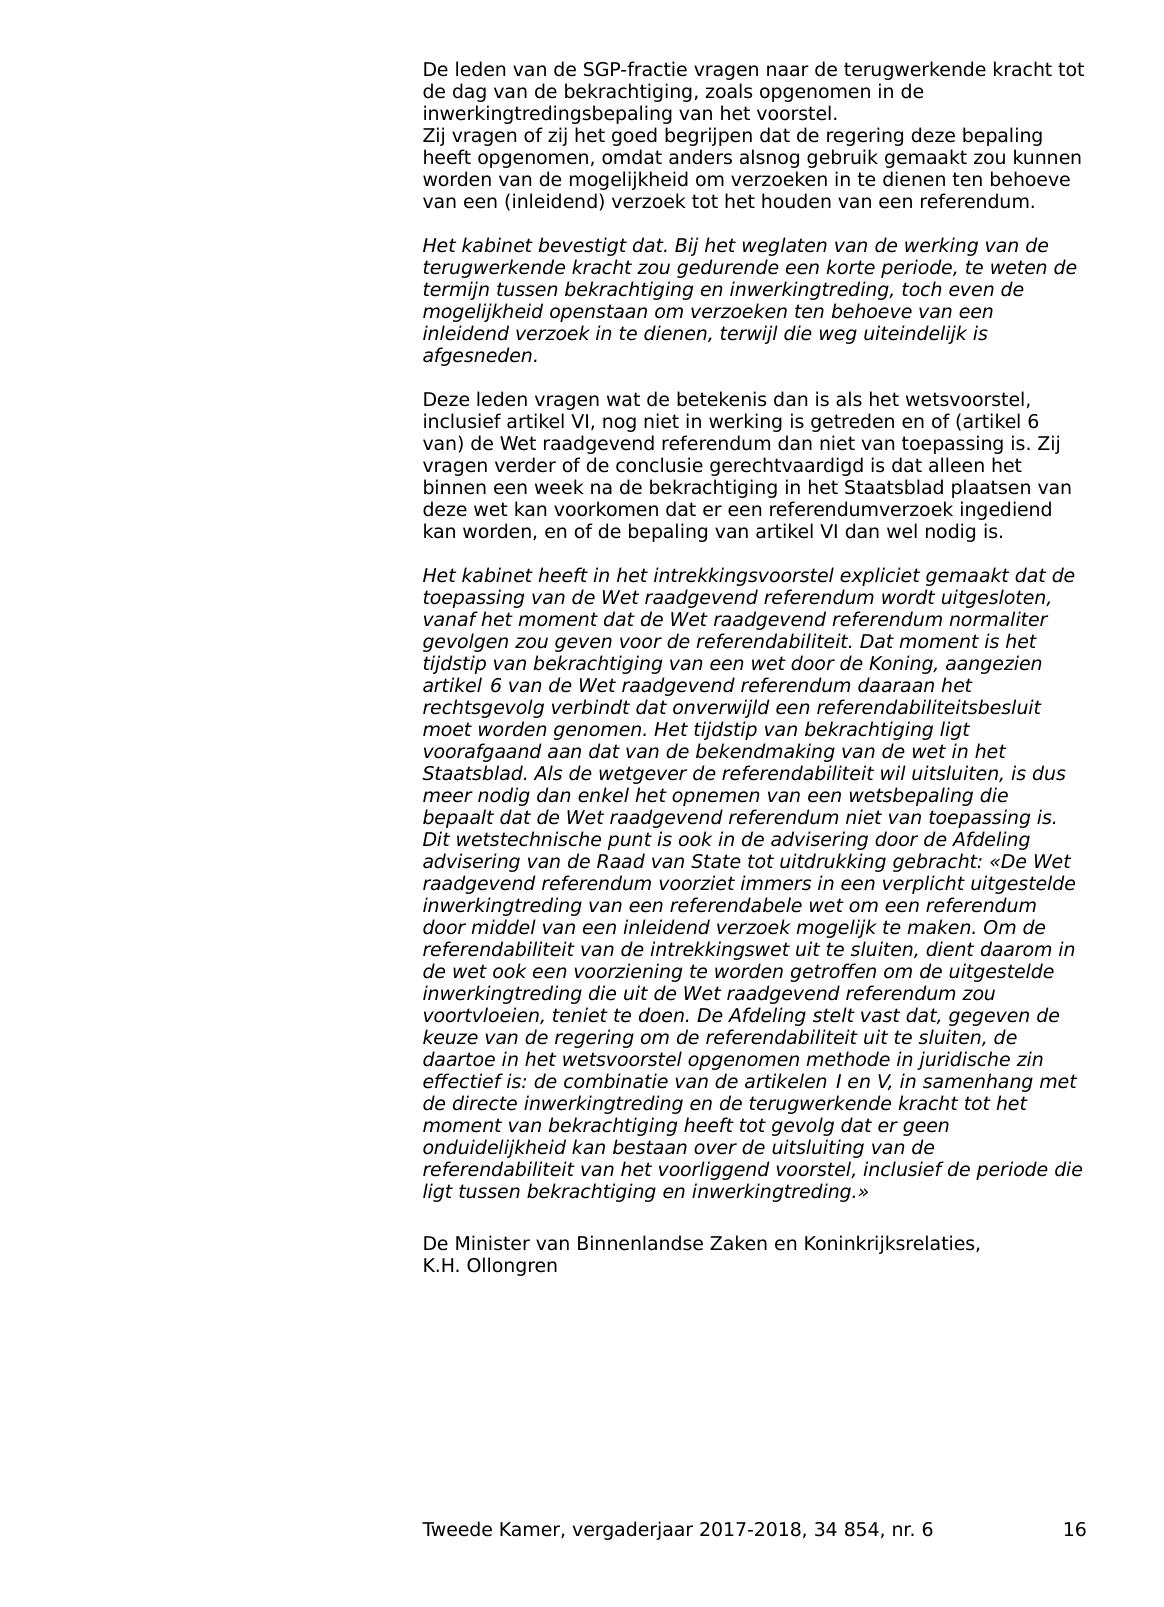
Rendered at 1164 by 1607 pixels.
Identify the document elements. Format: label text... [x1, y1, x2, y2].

text Zij vragen of zij het goed begrijpen dat de regering deze bepaling heeft opgenomen, omdat anders alsnog gebruik gemaakt zou kunnen worden van de mogelijkheid om verzoeken in te dienen ten behoeve van een (inleidend) verzoek tot het houden van een referendum. [422, 125, 1087, 213]
text Het kabinet bevestigt dat. Bij het weglaten van de werking van de terugwerkende kracht zou gedurende een korte periode, te weten de termijn tussen bekrachtiging en inwerkingtreding, toch even de mogelijkheid openstaan om verzoeken ten behoeve van een inleidend verzoek in te dienen, terwijl die weg uiteindelijk is afgesneden. [422, 235, 1087, 367]
text De leden van de SGP-fractie vragen naar de terugwerkende kracht tot de dag van de bekrachtiging, zoals opgenomen in de inwerkingtredingsbepaling van het voorstel. [422, 59, 1087, 125]
text De Minister van Binnenlandse Zaken en Koninkrijksrelaties, K.H. Ollongren [422, 1233, 1087, 1277]
text Deze leden vragen wat de betekenis dan is als het wetsvoorstel, inclusief artikel VI, nog niet in werking is getreden en of (artikel 6 van) de Wet raadgevend referendum dan niet van toepassing is. Zij vragen verder of de conclusie gerechtvaardigd is dat alleen het binnen een week na de bekrachtiging in het Staatsblad plaatsen van deze wet kan voorkomen dat er een referendumverzoek ingediend kan worden, en of de bepaling van artikel VI dan wel nodig is. [422, 389, 1087, 543]
text Het kabinet heeft in het intrekkingsvoorstel expliciet gemaakt dat de toepassing van de Wet raadgevend referendum wordt uitgesloten, vanaf het moment dat de Wet raadgevend referendum normaliter gevolgen zou geven voor de referendabiliteit. Dat moment is het tijdstip van bekrachtiging van een wet door de Koning, aangezien artikel 6 van de Wet raadgevend referendum daaraan het rechtsgevolg verbindt dat onverwijld een referendabiliteitsbesluit moet worden genomen. Het tijdstip van bekrachtiging ligt voorafgaand aan dat van de bekendmaking van de wet in het Staatsblad. Als de wetgever de referendabiliteit wil uitsluiten, is dus meer nodig dan enkel het opnemen van een wetsbepaling die bepaalt dat de Wet raadgevend referendum niet van toepassing is. Dit wetstechnische punt is ook in de advisering door de Afdeling advisering van de Raad van State tot uitdrukking gebracht: «De Wet raadgevend referendum voorziet immers in een verplicht uitgestelde inwerkingtreding van een referendabele wet om een referendum door middel van een inleidend verzoek mogelijk te maken. Om de referendabiliteit van de intrekkingswet uit te sluiten, dient daarom in de wet ook een voorziening te worden getroffen om de uitgestelde inwerkingtreding die uit de Wet raadgevend referendum zou voortvloeien, teniet te doen. De Afdeling stelt vast dat, gegeven de keuze van de regering om de referendabiliteit uit te sluiten, de daartoe in het wetsvoorstel opgenomen methode in juridische zin effectief is: de combinatie van de artikelen I en V, in samenhang met de directe inwerkingtreding en de terugwerkende kracht tot het moment van bekrachtiging heeft tot gevolg dat er geen onduidelijkheid kan bestaan over de uitsluiting van de referendabiliteit van het voorliggend voorstel, inclusief de periode die ligt tussen bekrachtiging en inwerkingtreding.» [422, 565, 1087, 1203]
